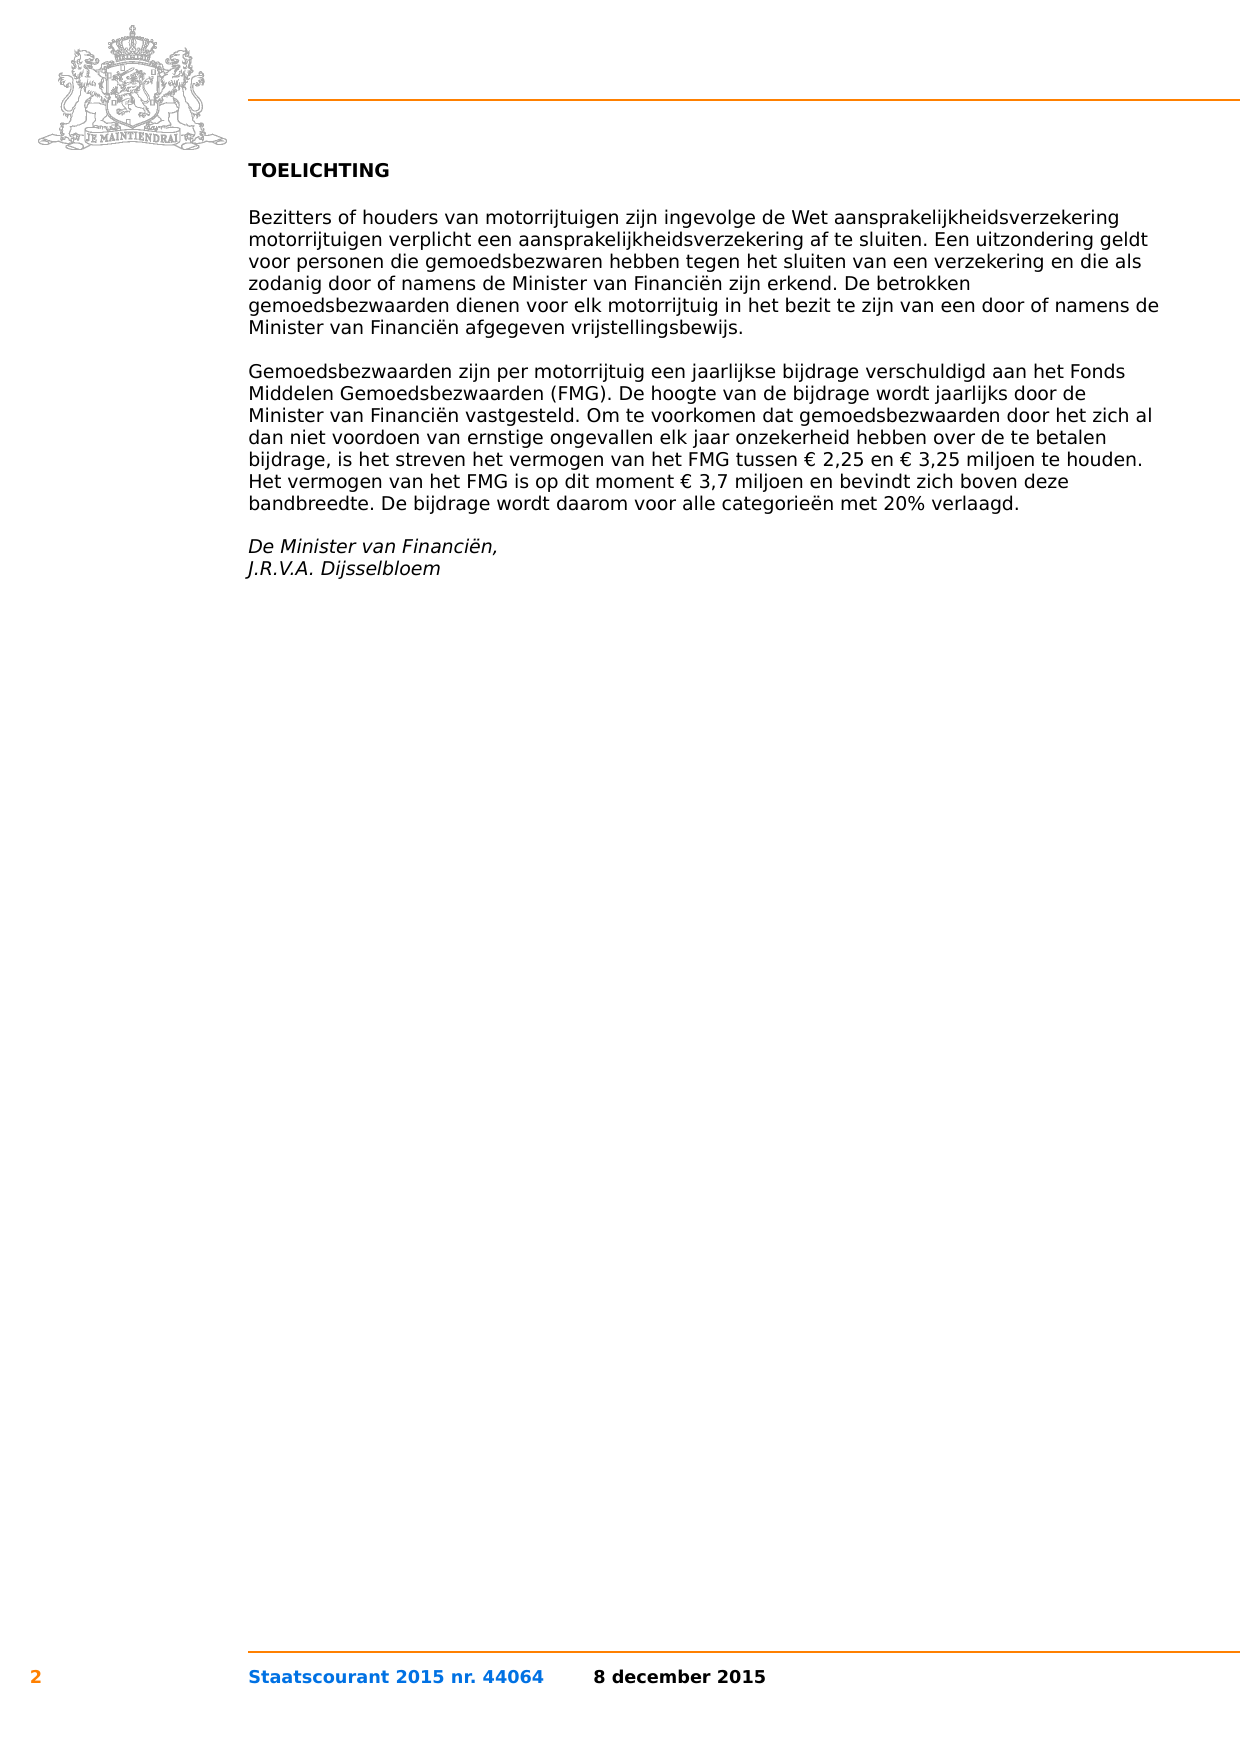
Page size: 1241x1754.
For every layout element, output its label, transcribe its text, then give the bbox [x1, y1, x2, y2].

picture [38, 25, 227, 150]
text Bezitters of houders van motorrijtuigen zijn ingevolge de Wet aansprakelijkheidsverzekering motorrijtuigen verplicht een aansprakelijkheidsverzekering af te sluiten. Een uitzondering geldt voor personen die gemoedsbezwaren hebben tegen het sluiten van een verzekering en die als zodanig door of namens de Minister van Financiën zijn erkend. De betrokken gemoedsbezwaarden dienen voor elk motorrijtuig in het bezit te zijn van een door of namens de Minister van Financiën afgegeven vrijstellingsbewijs. [248, 207, 1163, 339]
text Gemoedsbezwaarden zijn per motorrijtuig een jaarlijkse bijdrage verschuldigd aan het Fonds Middelen Gemoedsbezwaarden (FMG). De hoogte van de bijdrage wordt jaarlijks door de Minister van Financiën vastgesteld. Om te voorkomen dat gemoedsbezwaarden door het zich al dan niet voordoen van ernstige ongevallen elk jaar onzekerheid hebben over de te betalen bijdrage, is het streven het vermogen van het FMG tussen € 2,25 en € 3,25 miljoen te houden. Het vermogen van het FMG is op dit moment € 3,7 miljoen en bevindt zich boven deze bandbreedte. De bijdrage wordt daarom voor alle categorieën met 20% verlaagd. [248, 361, 1163, 514]
text De Minister van Financiën, J.R.V.A. Dijsselbloem [248, 536, 1163, 580]
subtitle TOELICHTING [248, 160, 1163, 182]
